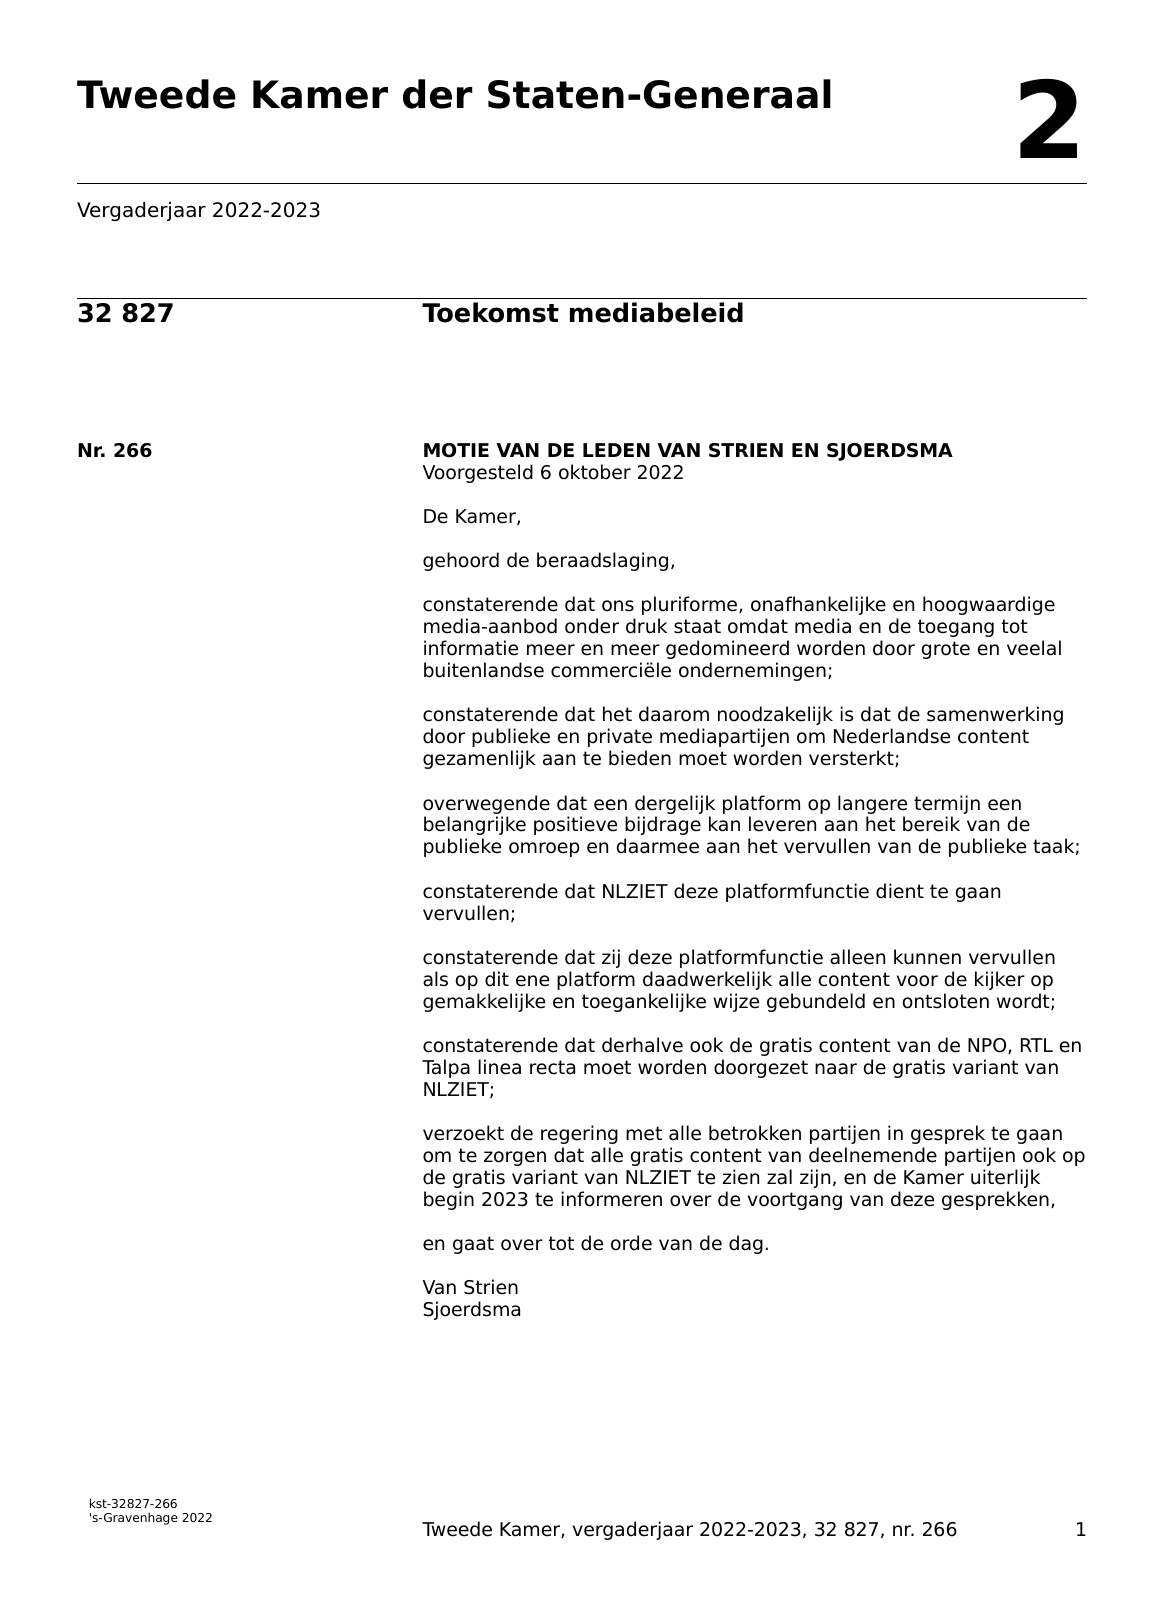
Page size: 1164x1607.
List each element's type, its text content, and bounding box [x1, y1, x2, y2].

text constaterende dat ons pluriforme, onafhankelijke en hoogwaardige media-aanbod onder druk staat omdat media en de toegang tot informatie meer en meer gedomineerd worden door grote en veelal buitenlandse commerciële ondernemingen; [422, 594, 1087, 682]
text De Kamer, [422, 506, 1087, 528]
subtitle 32 827 Toekomst mediabeleid [77, 299, 1087, 329]
text constaterende dat het daarom noodzakelijk is dat de samenwerking door publieke en private mediapartijen om Nederlandse content gezamenlijk aan te bieden moet worden versterkt; [422, 704, 1087, 770]
text 's-Gravenhage 2022 [88, 1511, 323, 1525]
subtitle Nr. 266 MOTIE VAN DE LEDEN VAN STRIEN EN SJOERDSMA [77, 440, 1087, 462]
table_header 2 [886, 59, 1087, 183]
text kst-32827-266 [88, 1497, 323, 1511]
text Van Strien [422, 1277, 1087, 1299]
text overwegende dat een dergelijk platform op langere termijn een belangrijke positieve bijdrage kan leveren aan het bereik van de publieke omroep en daarmee aan het vervullen van de publieke taak; [422, 792, 1087, 858]
table_cell Vergaderjaar 2022-2023 [77, 184, 1087, 298]
text constaterende dat derhalve ook de gratis content van de NPO, RTL en Talpa linea recta moet worden doorgezet naar de gratis variant van NLZIET; [422, 1035, 1087, 1101]
table_header Tweede Kamer der Staten-Generaal [77, 59, 886, 183]
text verzoekt de regering met alle betrokken partijen in gesprek te gaan om te zorgen dat alle gratis content van deelnemende partijen ook op de gratis variant van NLZIET te zien zal zijn, en de Kamer uiterlijk begin 2023 te informeren over de voortgang van deze gesprekken, [422, 1123, 1087, 1211]
text constaterende dat NLZIET deze platformfunctie dient te gaan vervullen; [422, 881, 1087, 924]
text Sjoerdsma [422, 1299, 1087, 1321]
text Voorgesteld 6 oktober 2022 [422, 462, 1087, 484]
text gehoord de beraadslaging, [422, 550, 1087, 572]
text constaterende dat zij deze platformfunctie alleen kunnen vervullen als op dit ene platform daadwerkelijk alle content voor de kijker op gemakkelijke en toegankelijke wijze gebundeld en ontsloten wordt; [422, 947, 1087, 1013]
text en gaat over tot de orde van de dag. [422, 1233, 1087, 1255]
